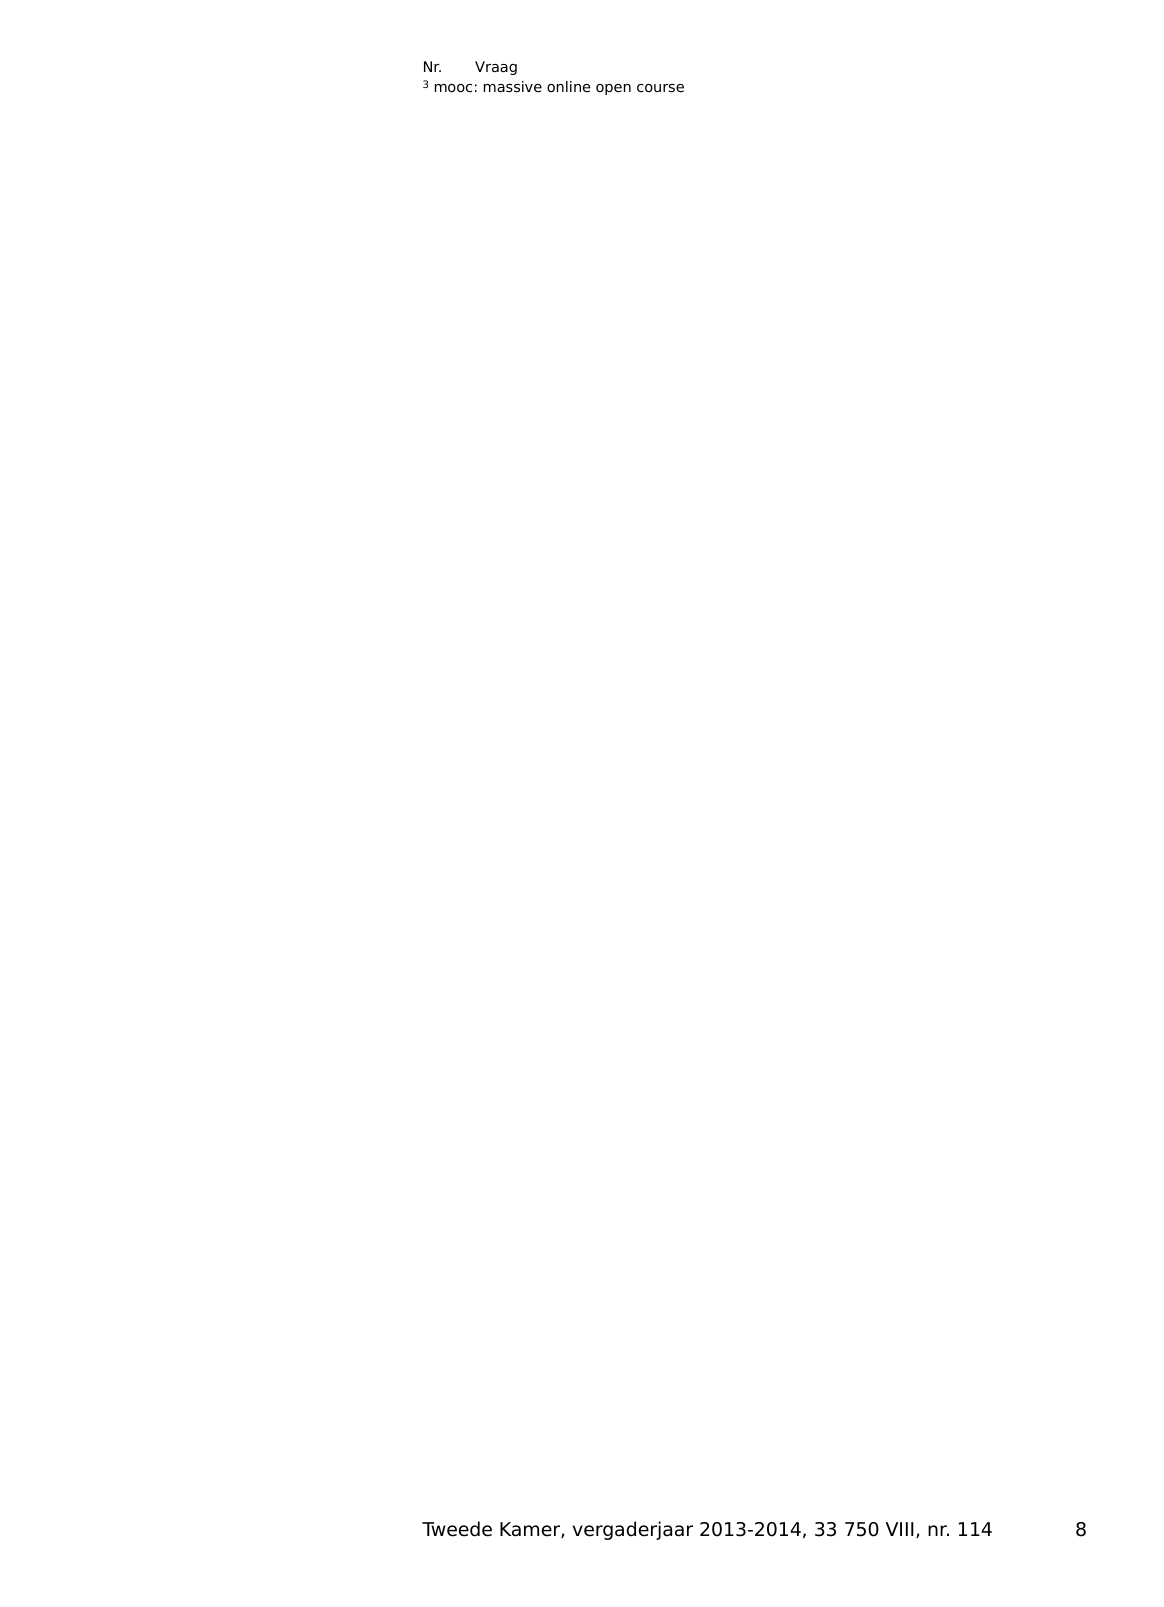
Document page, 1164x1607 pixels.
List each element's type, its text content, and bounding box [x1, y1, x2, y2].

table_header Nr. [422, 59, 469, 76]
table_header Vraag [469, 59, 1087, 76]
table_cell 3 mooc: massive online open course [422, 76, 1087, 96]
